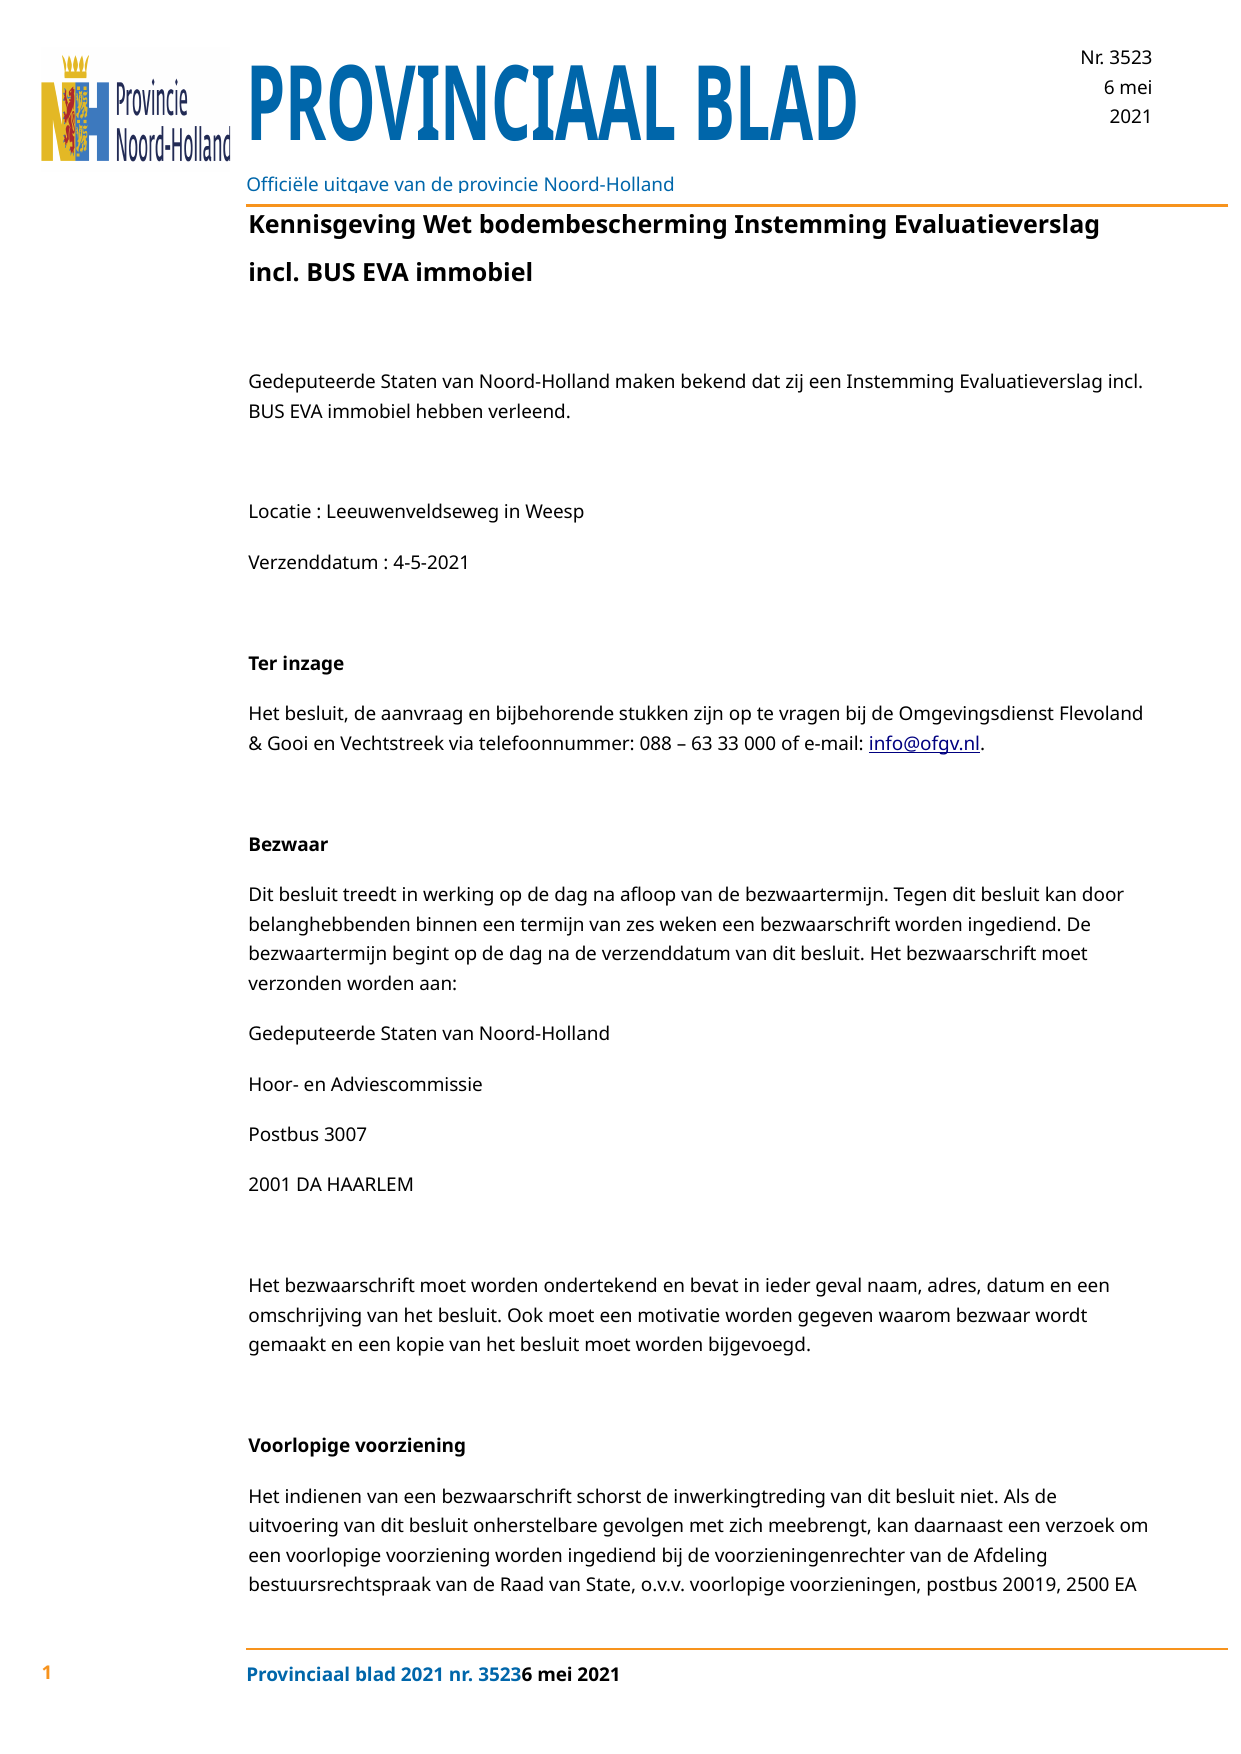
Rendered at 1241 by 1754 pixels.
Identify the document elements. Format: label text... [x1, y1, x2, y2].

text Hoor- en Adviescommissie [248, 1071, 1152, 1097]
picture [41, 47, 231, 172]
text Kennisgeving Wet bodembescherming Instemming Evaluatieverslag incl. BUS EVA immobiel [248, 207, 1152, 288]
text Verzenddatum : 4-5-2021 [248, 549, 1152, 575]
text Postbus 3007 [248, 1121, 1152, 1147]
text Ter inzage [248, 650, 1152, 676]
text Het besluit, de aanvraag en bijbehorende stukken zijn op te vragen bij de Omgevingsdienst Flevoland & Gooi en Vechtstreek via telefoonnummer: 088 – 63 33 000 of e-mail: info@ofgv.nl. [248, 700, 1152, 756]
text Gedeputeerde Staten van Noord-Holland [248, 1020, 1152, 1046]
text Dit besluit treedt in werking op de dag na afloop van de bezwaartermijn. Tegen dit besluit kan door belanghebbenden binnen een termijn van zes weken een bezwaarschrift worden ingediend. De bezwaartermijn begint op de dag na de verzenddatum van dit besluit. Het bezwaarschrift moet verzonden worden aan: [248, 881, 1152, 996]
text 2001 DA HAARLEM [248, 1172, 1152, 1197]
text Voorlopige voorziening [248, 1432, 1152, 1458]
text Gedeputeerde Staten van Noord-Holland maken bekend dat zij een Instemming Evaluatieverslag incl. BUS EVA immobiel hebben verleend. [248, 368, 1152, 424]
text Bezwaar [248, 831, 1152, 857]
text Het indienen van een bezwaarschrift schorst de inwerkingtreding van dit besluit niet. Als de uitvoering van dit besluit onherstelbare gevolgen met zich meebrengt, kan daarnaast een verzoek om een voorlopige voorziening worden ingediend bij de voorzieningenrechter van de Afdeling bestuursrechtspraak van de Raad van State, o.v.v. voorlopige voorzieningen, postbus 20019, 2500 EA [248, 1483, 1152, 1597]
text Het bezwaarschrift moet worden ondertekend en bevat in ieder geval naam, adres, datum en een omschrijving van het besluit. Ook moet een motivatie worden gegeven waarom bezwaar wordt gemaakt en een kopie van het besluit moet worden bijgevoegd. [248, 1272, 1152, 1357]
text Locatie : Leeuwenveldseweg in Weesp [248, 499, 1152, 524]
